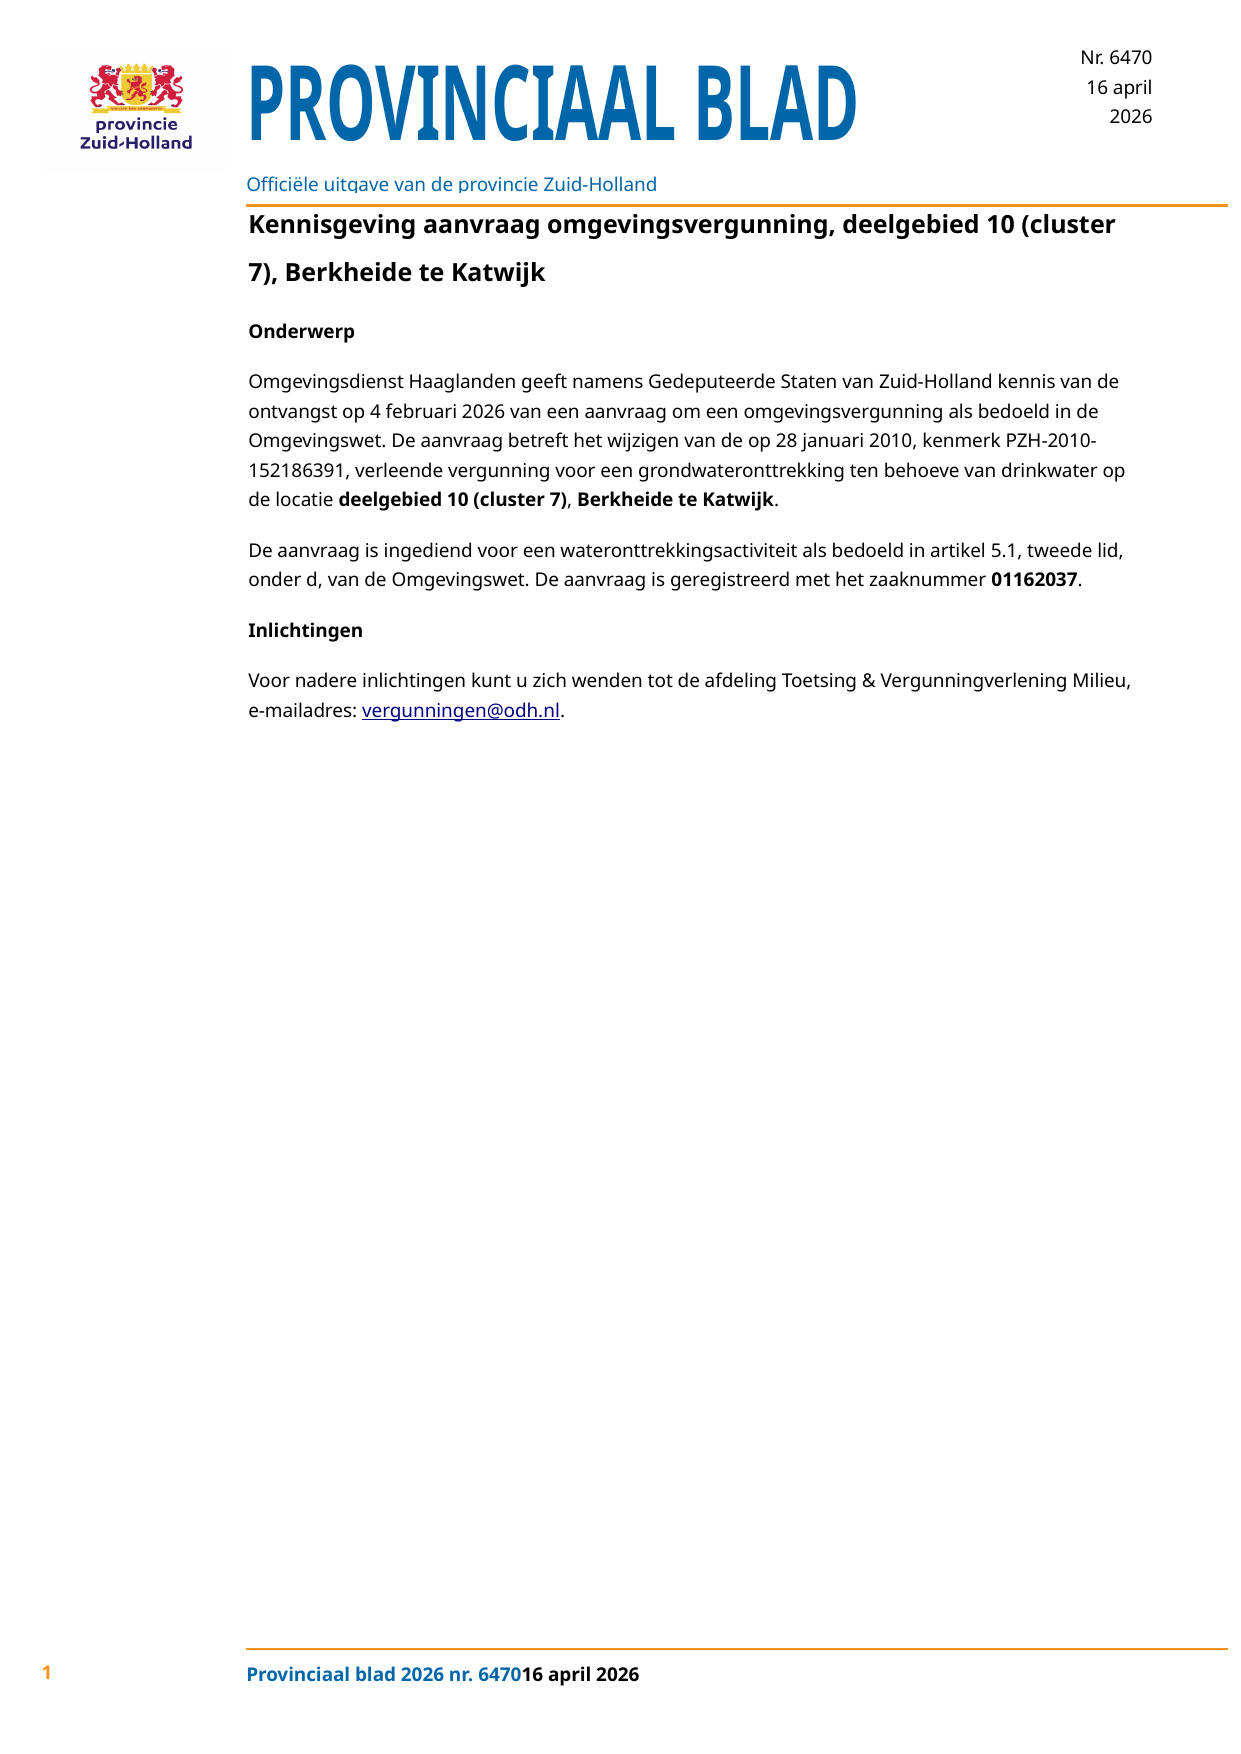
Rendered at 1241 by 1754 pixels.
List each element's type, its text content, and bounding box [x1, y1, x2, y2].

text Kennisgeving aanvraag omgevingsvergunning, deelgebied 10 (cluster 7), Berkheide te Katwijk [248, 207, 1152, 288]
text Voor nadere inlichtingen kunt u zich wenden tot de afdeling Toetsing & Vergunningverlening Milieu, e-mailadres: vergunningen@odh.nl. [248, 667, 1152, 723]
text Omgevingsdienst Haaglanden geeft namens Gedeputeerde Staten van Zuid-Holland kennis van de ontvangst op 4 februari 2026 van een aanvraag om een omgevingsvergunning als bedoeld in de Omgevingswet. De aanvraag betreft het wijzigen van de op 28 januari 2010, kenmerk PZH-2010-152186391, verleende vergunning voor een grondwateronttrekking ten behoeve van drinkwater op de locatie deelgebied 10 (cluster 7), Berkheide te Katwijk. [248, 368, 1152, 512]
text Onderwerp [248, 318, 1152, 344]
text De aanvraag is ingediend voor een wateronttrekkingsactiviteit als bedoeld in artikel 5.1, tweede lid, onder d, van de Omgevingswet. De aanvraag is geregistreerd met het zaaknummer 01162037. [248, 537, 1152, 592]
text Inlichtingen [248, 617, 1152, 643]
picture [41, 47, 231, 172]
